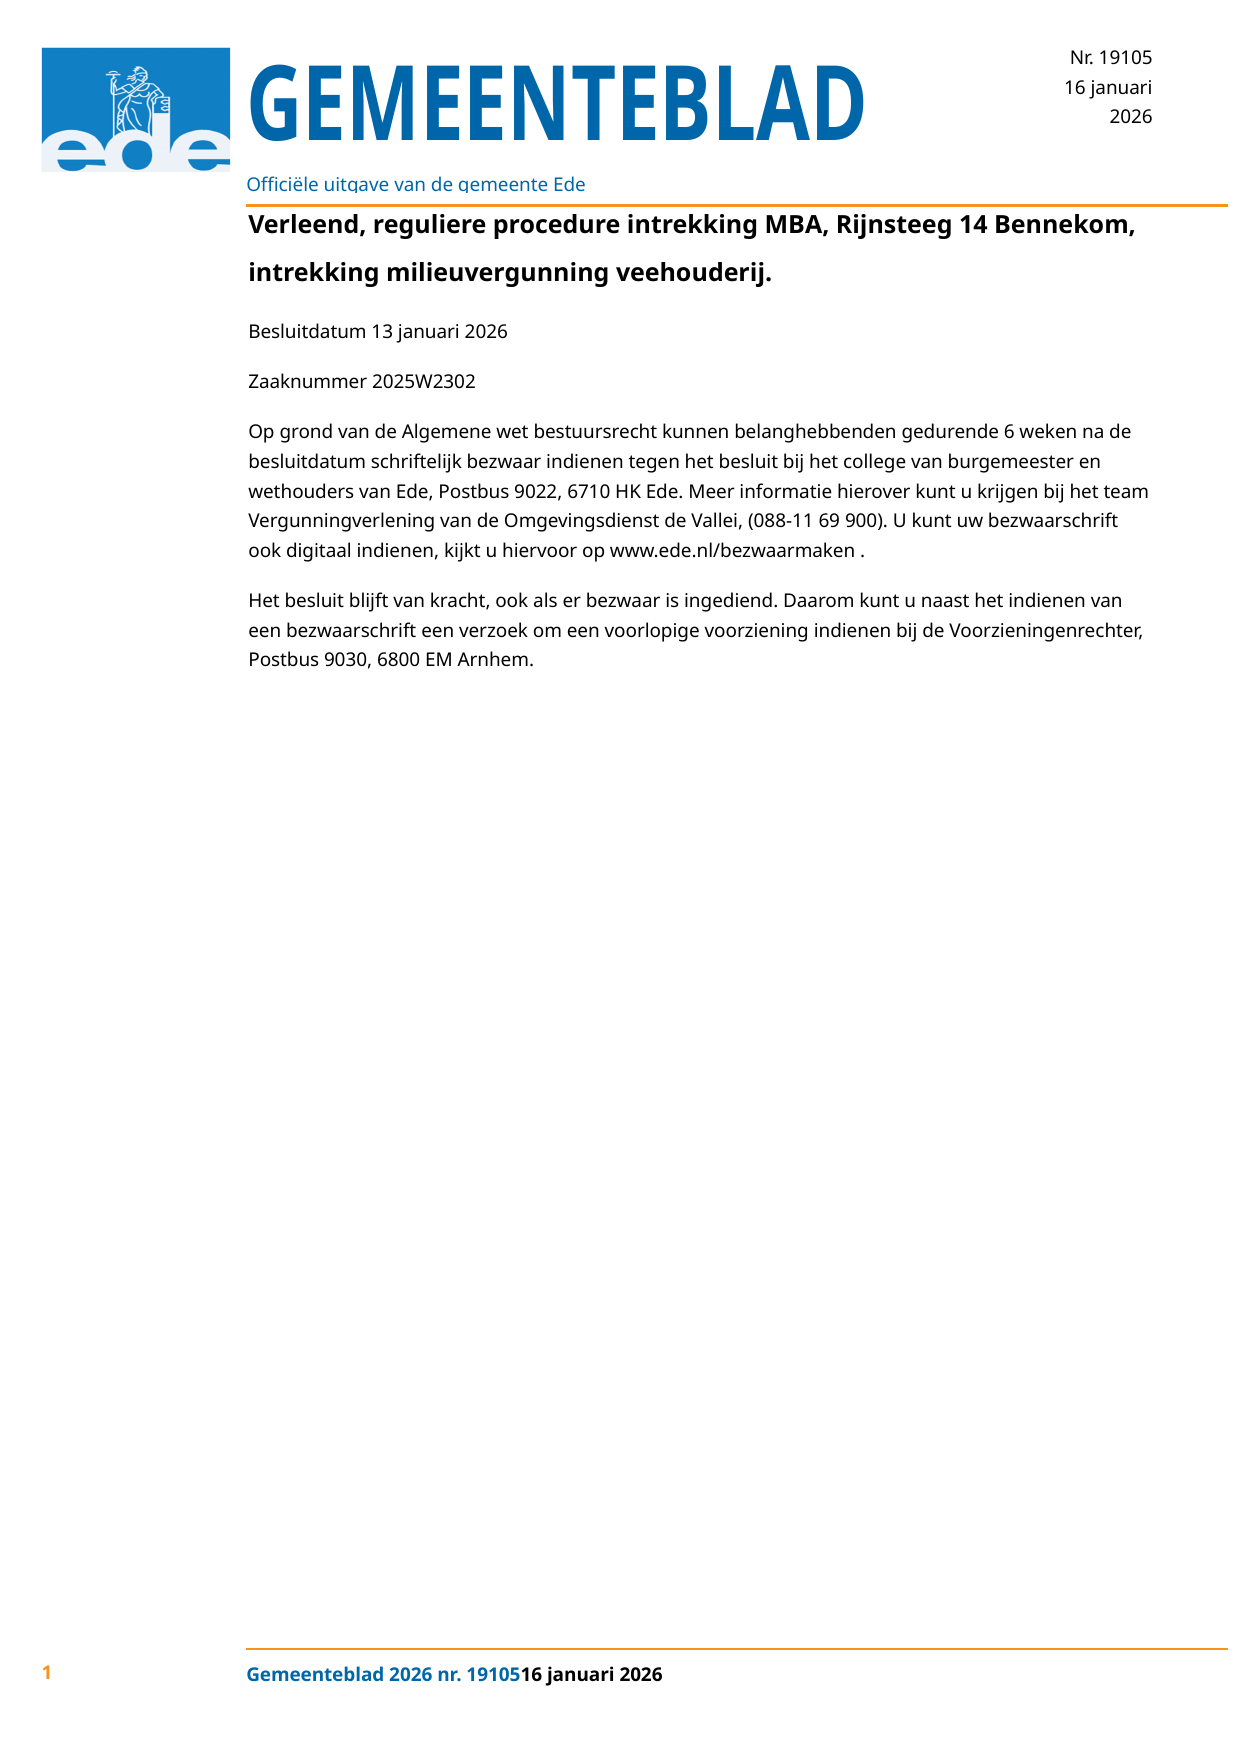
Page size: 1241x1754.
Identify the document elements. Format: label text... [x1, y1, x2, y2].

text Besluitdatum 13 januari 2026 [248, 318, 1152, 344]
picture [41, 47, 231, 172]
text Op grond van de Algemene wet bestuursrecht kunnen belanghebbenden gedurende 6 weken na de besluitdatum schriftelijk bezwaar indienen tegen het besluit bij het college van burgemeester en wethouders van Ede, Postbus 9022, 6710 HK Ede. Meer informatie hierover kunt u krijgen bij het team Vergunningverlening van de Omgevingsdienst de Vallei, (088-11 69 900). U kunt uw bezwaarschrift ook digitaal indienen, kijkt u hiervoor op www.ede.nl/bezwaarmaken . [248, 419, 1152, 563]
text Verleend, reguliere procedure intrekking MBA, Rijnsteeg 14 Bennekom, intrekking milieuvergunning veehouderij. [248, 207, 1152, 288]
text Zaaknummer 2025W2302 [248, 368, 1152, 394]
text Het besluit blijft van kracht, ook als er bezwaar is ingediend. Daarom kunt u naast het indienen van een bezwaarschrift een verzoek om een voorlopige voorziening indienen bij de Voorzieningenrechter, Postbus 9030, 6800 EM Arnhem. [248, 587, 1152, 672]
